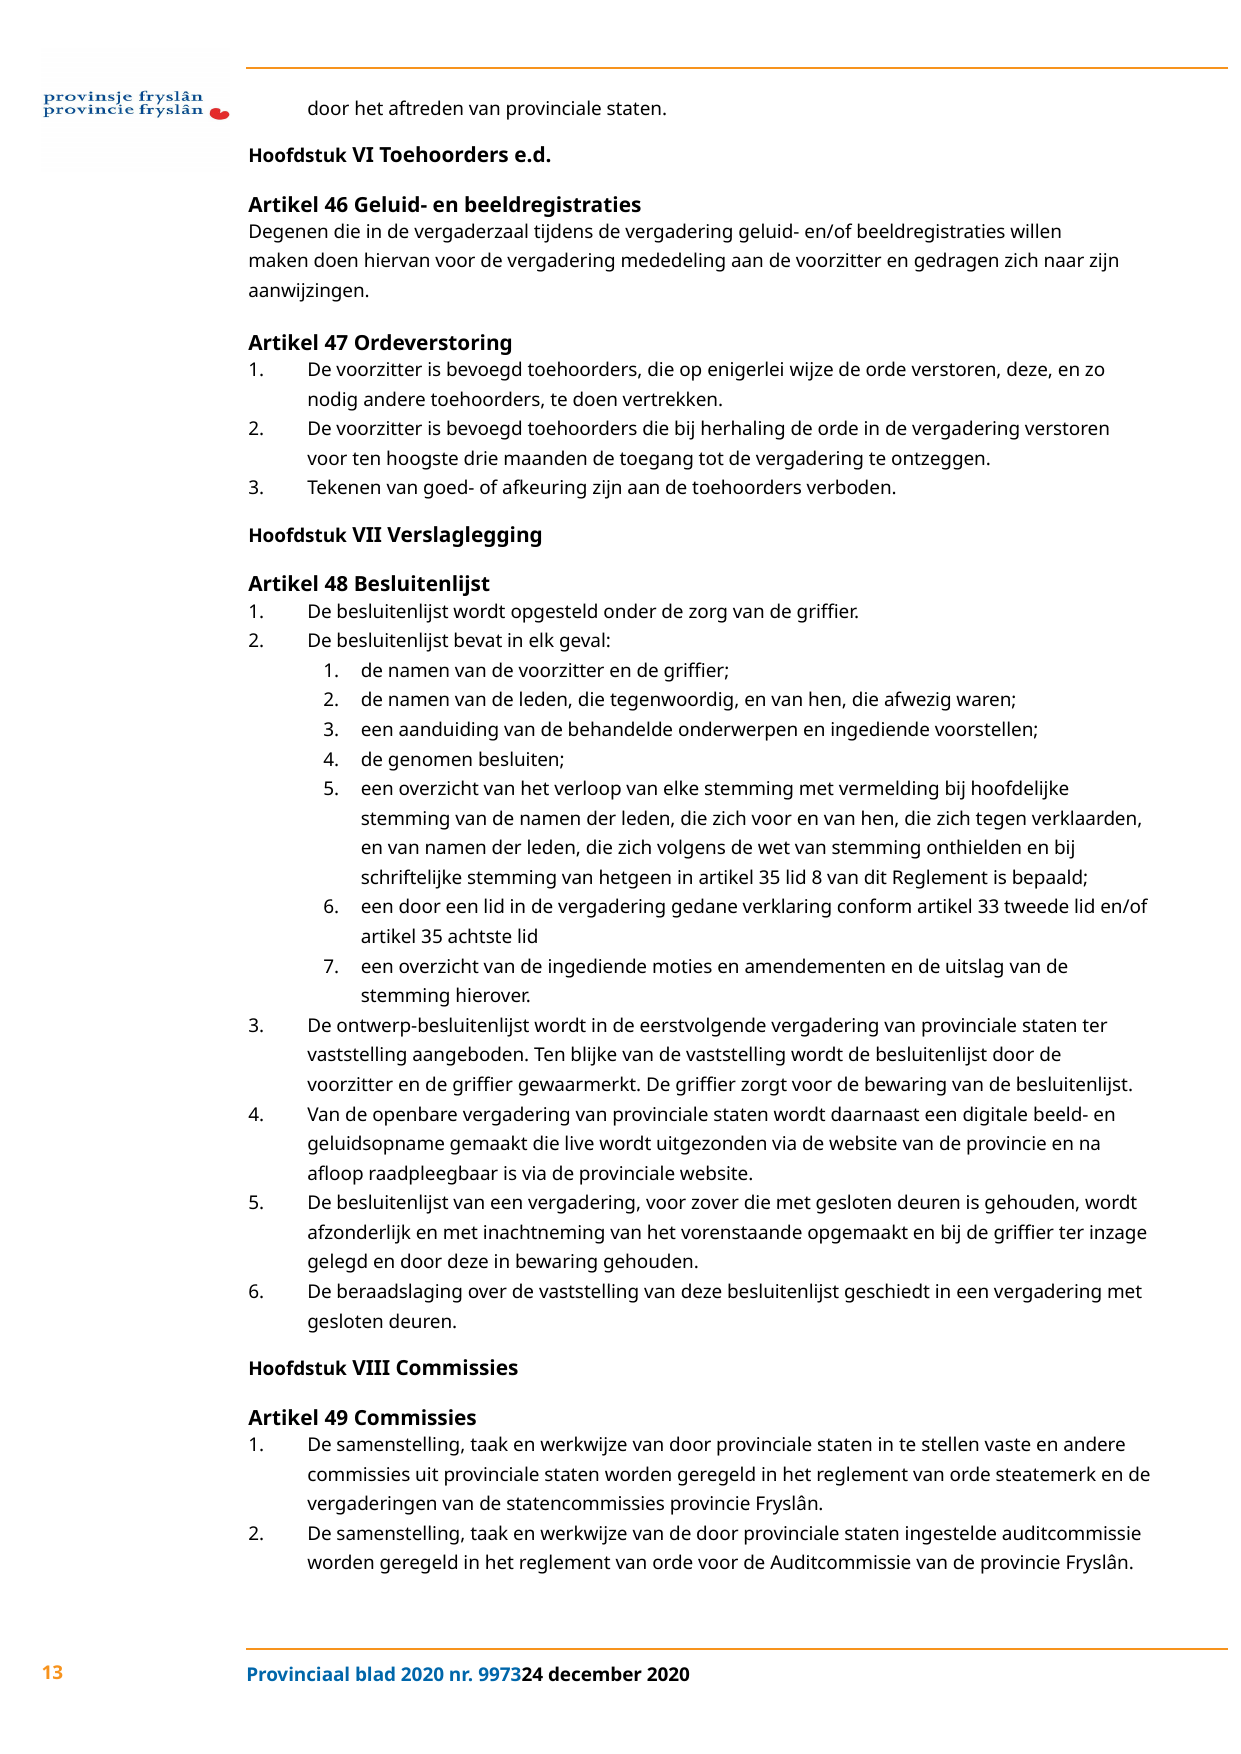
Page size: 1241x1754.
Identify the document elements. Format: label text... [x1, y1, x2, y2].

list een overzicht van de ingediende moties en amendementen en de uitslag van de stemming hierover. [323, 953, 1152, 1008]
text Hoofdstuk VII Verslaglegging [248, 520, 1152, 548]
text Artikel 47 Ordeverstoring [248, 328, 1152, 356]
list door het aftreden van provinciale staten. [248, 95, 1152, 121]
text Hoofdstuk VIII Commissies [248, 1353, 1152, 1382]
list De samenstelling, taak en werkwijze van door provinciale staten in te stellen vaste en andere commissies uit provinciale staten worden geregeld in het reglement van orde steatemerk en de vergaderingen van de statencommissies provincie Fryslân. [248, 1431, 1152, 1516]
list een door een lid in de vergadering gedane verklaring conform artikel 33 tweede lid en/of artikel 35 achtste lid [323, 894, 1152, 949]
text Artikel 48 Besluitenlijst [248, 569, 1152, 598]
list De ontwerp-besluitenlijst wordt in de eerstvolgende vergadering van provinciale staten ter vaststelling aangeboden. Ten blijke van de vaststelling wordt de besluitenlijst door de voorzitter en de griffier gewaarmerkt. De griffier zorgt voor de bewaring van de besluitenlijst. [248, 1012, 1152, 1097]
list De beraadslaging over de vaststelling van deze besluitenlijst geschiedt in een vergadering met gesloten deuren. [248, 1278, 1152, 1333]
list De besluitenlijst wordt opgesteld onder de zorg van de griffier. [248, 598, 1152, 623]
list Tekenen van goed- of afkeuring zijn aan de toehoorders verboden. [248, 474, 1152, 500]
list de namen van de leden, die tegenwoordig, en van hen, die afwezig waren; [323, 687, 1152, 712]
text Degenen die in de vergaderzaal tijdens de vergadering geluid- en/of beeldregistraties willen [248, 218, 1152, 244]
list een overzicht van het verloop van elke stemming met vermelding bij hoofdelijke stemming van de namen der leden, die zich voor en van hen, die zich tegen verklaarden, en van namen der leden, die zich volgens de wet van stemming onthielden en bij schriftelijke stemming van hetgeen in artikel 35 lid 8 van dit Reglement is bepaald; [323, 775, 1152, 890]
list een aanduiding van de behandelde onderwerpen en ingediende voorstellen; [323, 716, 1152, 742]
text maken doen hiervan voor de vergadering mededeling aan de voorzitter en gedragen zich naar zijn aanwijzingen. [248, 248, 1152, 303]
list De besluitenlijst van een vergadering, voor zover die met gesloten deuren is gehouden, wordt afzonderlijk en met inachtneming van het vorenstaande opgemaakt en bij de griffier ter inzage gelegd en door deze in bewaring gehouden. [248, 1189, 1152, 1274]
list de genomen besluiten; [323, 746, 1152, 771]
picture [41, 47, 231, 172]
text Artikel 49 Commissies [248, 1403, 1152, 1431]
text Hoofdstuk VI Toehoorders e.d. [248, 140, 1152, 169]
list de namen van de voorzitter en de griffier; [323, 657, 1152, 683]
list De samenstelling, taak en werkwijze van de door provinciale staten ingestelde auditcommissie worden geregeld in het reglement van orde voor de Auditcommissie van de provincie Fryslân. [248, 1520, 1152, 1575]
list De besluitenlijst bevat in elk geval: [248, 627, 1152, 653]
text Artikel 46 Geluid- en beeldregistraties [248, 190, 1152, 218]
list Van de openbare vergadering van provinciale staten wordt daarnaast een digitale beeld- en geluidsopname gemaakt die live wordt uitgezonden via de website van de provincie en na afloop raadpleegbaar is via de provinciale website. [248, 1101, 1152, 1186]
list De voorzitter is bevoegd toehoorders, die op enigerlei wijze de orde verstoren, deze, en zo nodig andere toehoorders, te doen vertrekken. [248, 356, 1152, 411]
list De voorzitter is bevoegd toehoorders die bij herhaling de orde in de vergadering verstoren voor ten hoogste drie maanden de toegang tot de vergadering te ontzeggen. [248, 415, 1152, 471]
